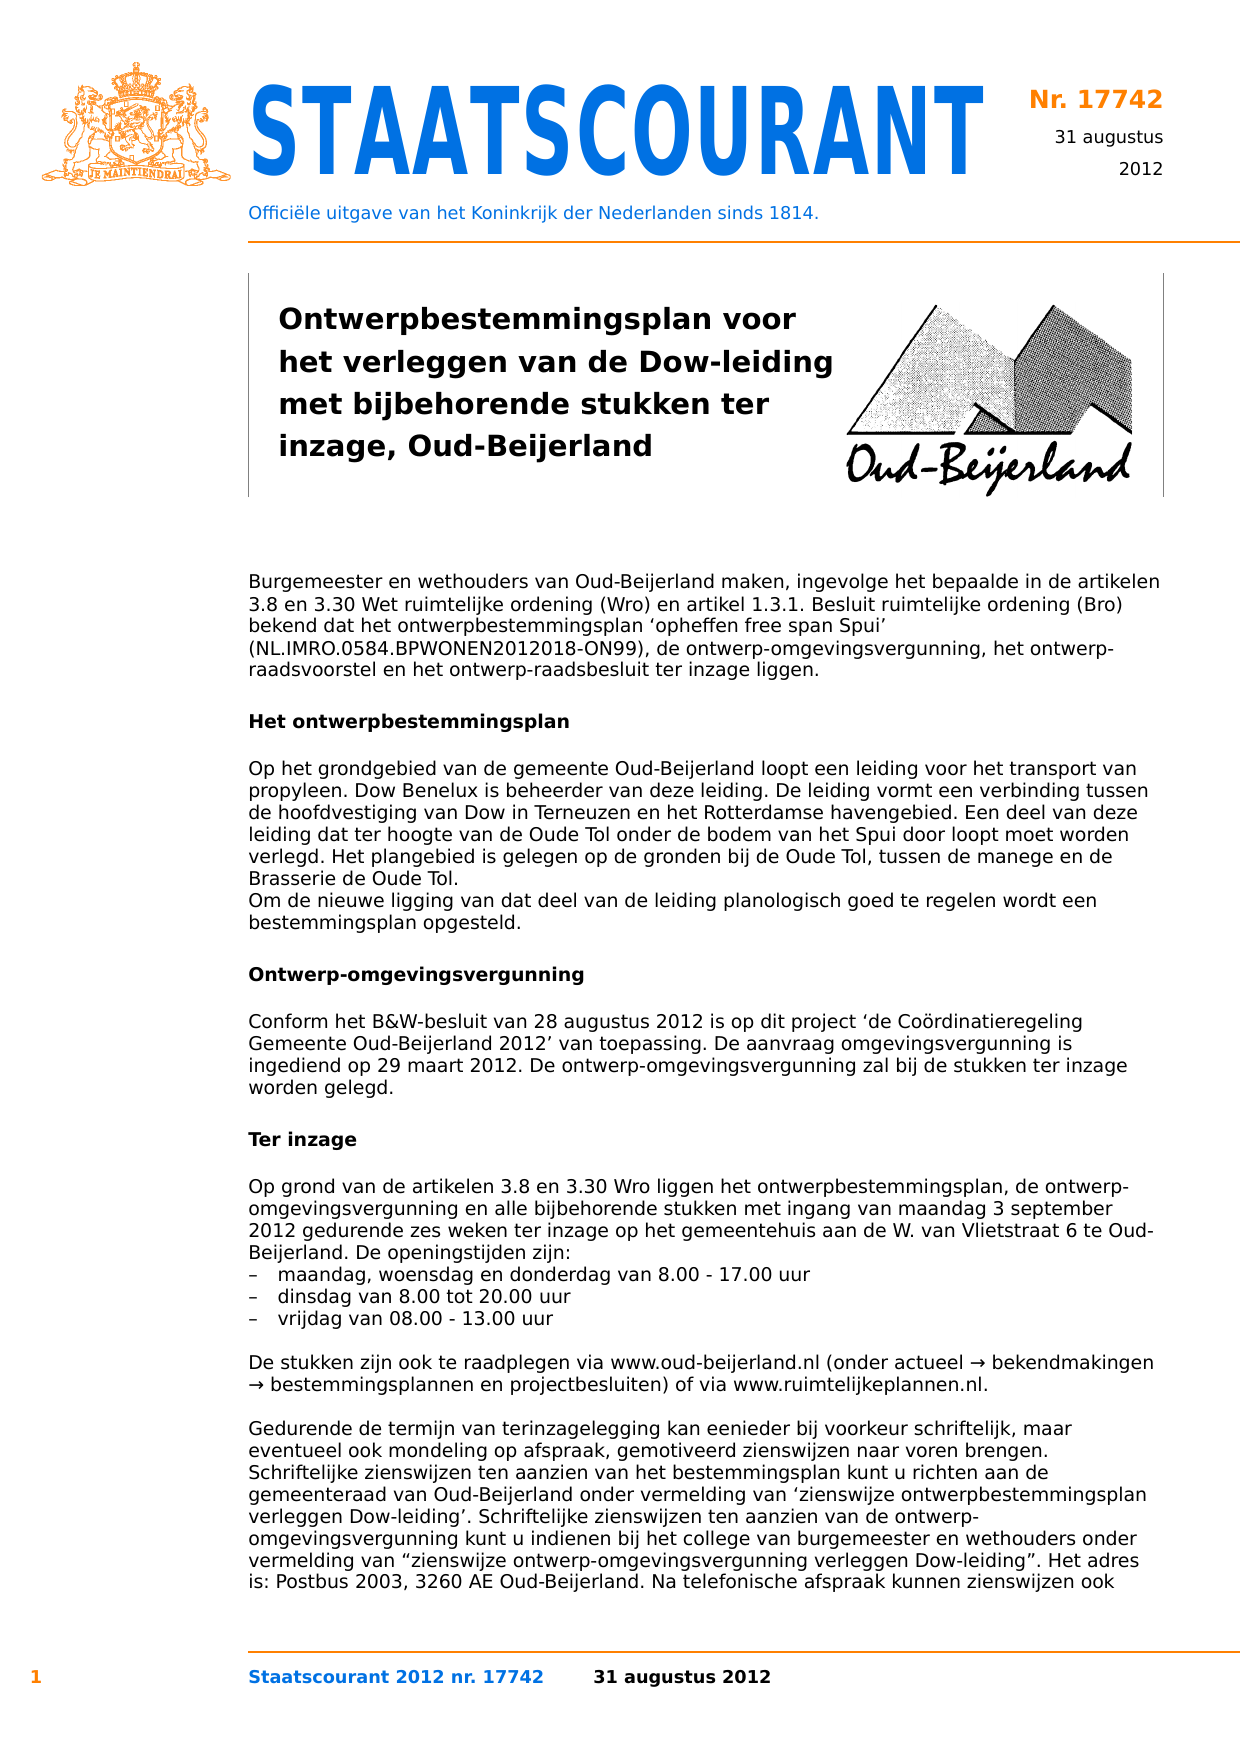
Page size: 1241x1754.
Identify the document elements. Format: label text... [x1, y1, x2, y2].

text De stukken zijn ook te raadplegen via www.oud-beijerland.nl (onder actueel → bekendmakingen → bestemmingsplannen en projectbesluiten) of via www.ruimtelijkeplannen.nl. [248, 1352, 1163, 1396]
subtitle Ter inzage [248, 1129, 1163, 1151]
table_cell 31 augustus [998, 121, 1240, 153]
text – dinsdag van 8.00 tot 20.00 uur [248, 1286, 1163, 1308]
text Burgemeester en wethouders van Oud-Beijerland maken, ingevolge het bepaalde in de artikelen 3.8 en 3.30 Wet ruimtelijke ordening (Wro) en artikel 1.3.1. Besluit ruimtelijke ordening (Bro) bekend dat het ontwerpbestemmingsplan ‘opheffen free span Spui’ (NL.IMRO.0584.BPWONEN2012018-ON99), de ontwerp-omgevingsvergunning, het ontwerp-raadsvoorstel en het ontwerp-raadsbesluit ter inzage liggen. [248, 571, 1163, 681]
table_header STAATSCOURANT [248, 62, 998, 203]
text Op grond van de artikelen 3.8 en 3.30 Wro liggen het ontwerpbestemmingsplan, de ontwerp-omgevingsvergunning en alle bijbehorende stukken met ingang van maandag 3 september 2012 gedurende zes weken ter inzage op het gemeentehuis aan de W. van Vlietstraat 6 te Oud-Beijerland. De openingstijden zijn: [248, 1176, 1163, 1264]
picture [41, 62, 231, 186]
table_header Nr. 17742 [998, 62, 1240, 121]
table_header [25, 62, 248, 241]
text Conform het B&W-besluit van 28 augustus 2012 is op dit project ‘de Coördinatieregeling Gemeente Oud-Beijerland 2012’ van toepassing. De aanvraag omgevingsvergunning is ingediend op 29 maart 2012. De ontwerp-omgevingsvergunning zal bij de stukken ter inzage worden gelegd. [248, 1011, 1163, 1099]
text Gedurende de termijn van terinzagelegging kan eenieder bij voorkeur schriftelijk, maar eventueel ook mondeling op afspraak, gemotiveerd zienswijzen naar voren brengen. Schriftelijke zienswijzen ten aanzien van het bestemmingsplan kunt u richten aan de gemeenteraad van Oud-Beijerland onder vermelding van ‘zienswijze ontwerpbestemmingsplan verleggen Dow-leiding’. Schriftelijke zienswijzen ten aanzien van de ontwerp-omgevingsvergunning kunt u indienen bij het college van burgemeester en wethouders onder vermelding van “zienswijze ontwerp-omgevingsvergunning verleggen Dow-leiding”. Het adres is: Postbus 2003, 3260 AE Oud-Beijerland. Na telefonische afspraak kunnen zienswijzen ook [248, 1418, 1163, 1593]
text – vrijdag van 08.00 - 13.00 uur [248, 1308, 1163, 1330]
text Op het grondgebied van de gemeente Oud-Beijerland loopt een leiding voor het transport van propyleen. Dow Benelux is beheerder van deze leiding. De leiding vormt een verbinding tussen de hoofdvestiging van Dow in Terneuzen en het Rotterdamse havengebied. Een deel van deze leiding dat ter hoogte van de Oude Tol onder de bodem van het Spui door loopt moet worden verlegd. Het plangebied is gelegen op de gronden bij de Oude Tol, tussen de manege en de Brasserie de Oude Tol. [248, 758, 1163, 890]
picture [844, 302, 1134, 498]
subtitle Het ontwerpbestemmingsplan [248, 711, 1163, 733]
table_cell Officiële uitgave van het Koninkrijk der Nederlanden sinds 1814. [248, 203, 1240, 241]
text – maandag, woensdag en donderdag van 8.00 - 17.00 uur [248, 1264, 1163, 1286]
table_cell 2012 [998, 153, 1240, 203]
text Om de nieuwe ligging van dat deel van de leiding planologisch goed te regelen wordt een bestemmingsplan opgesteld. [248, 890, 1163, 934]
subtitle Ontwerp-omgevingsvergunning [248, 964, 1163, 986]
subtitle Ontwerpbestemmingsplan voor het verleggen van de Dow-leiding met bijbehorende stukken ter inzage, Oud-Beijerland [249, 273, 1163, 497]
